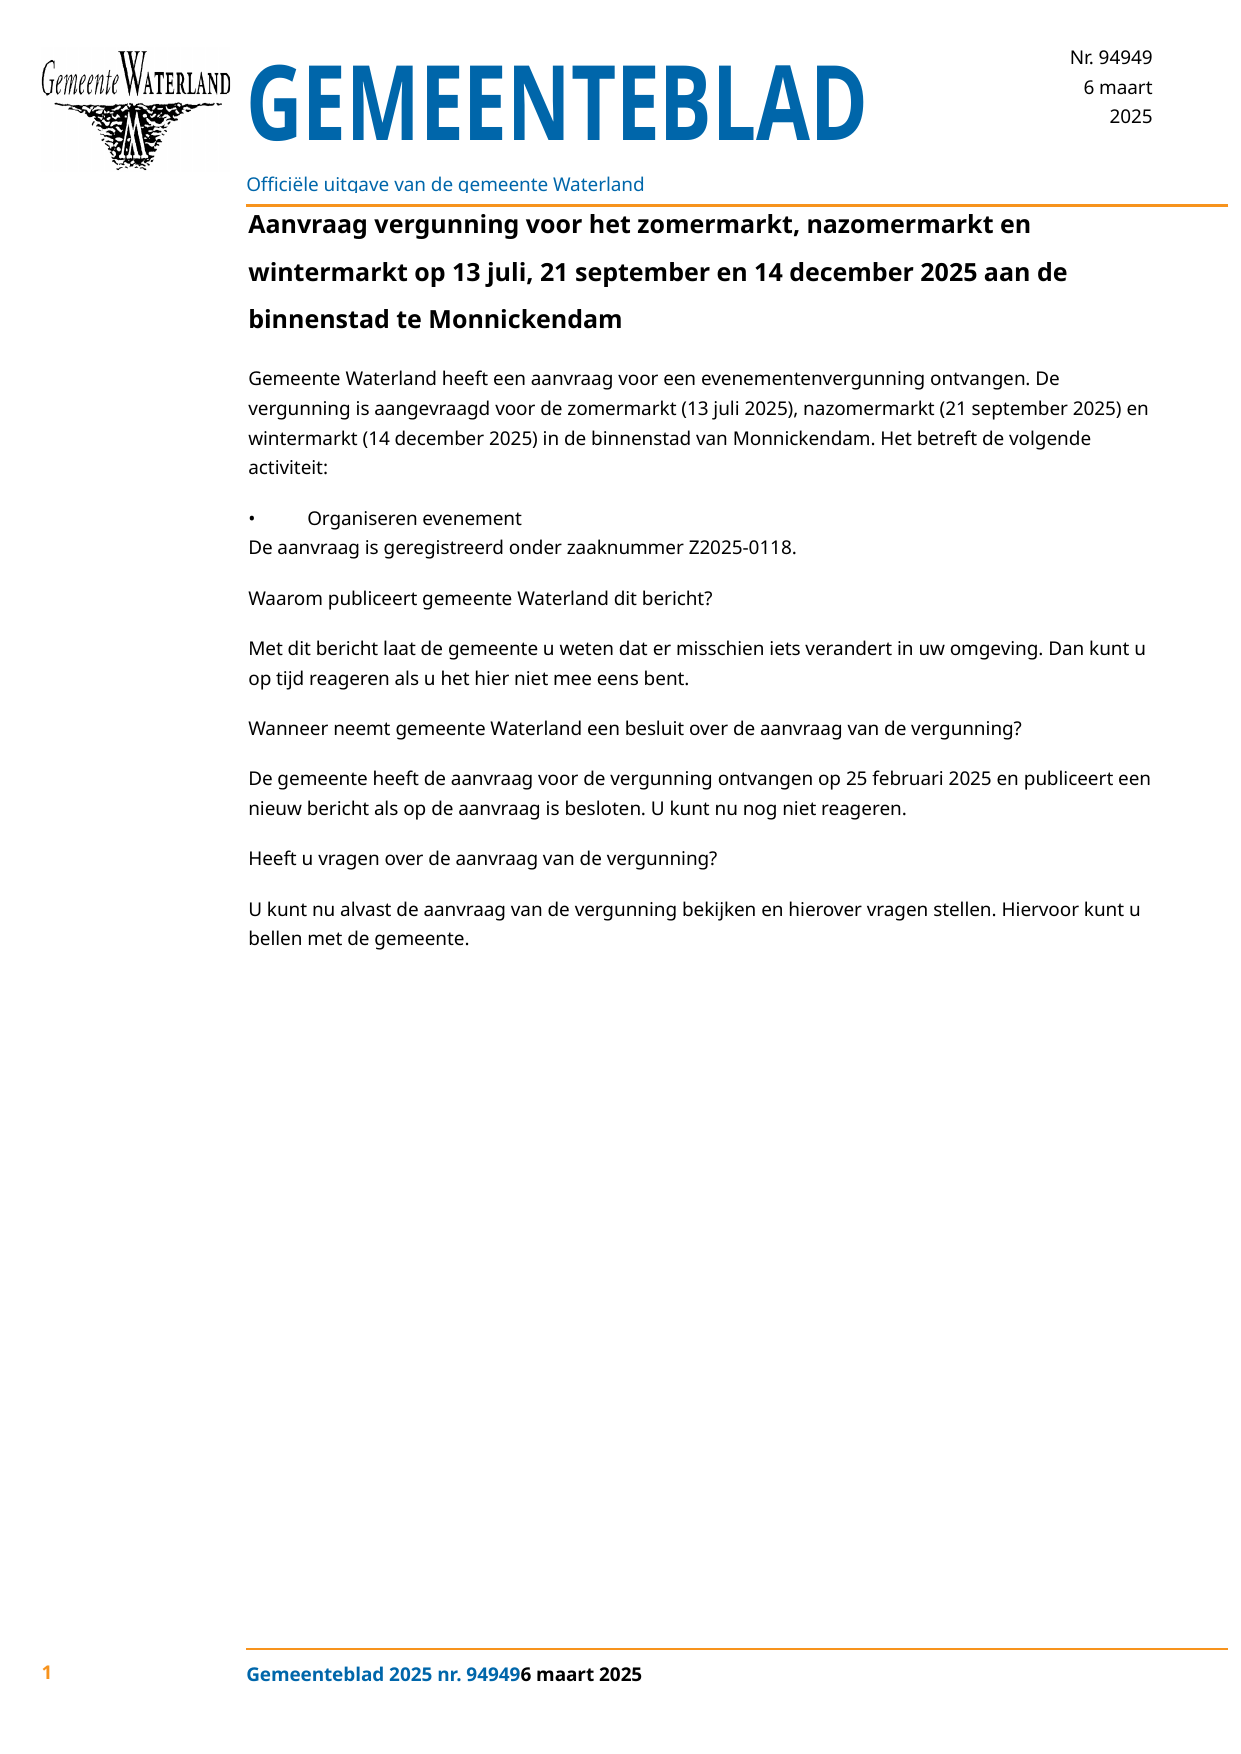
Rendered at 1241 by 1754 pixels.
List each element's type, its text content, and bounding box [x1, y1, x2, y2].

text U kunt nu alvast de aanvraag van de vergunning bekijken en hierover vragen stellen. Hiervoor kunt u bellen met de gemeente. [248, 896, 1152, 951]
text Waarom publiceert gemeente Waterland dit bericht? [248, 585, 1152, 610]
picture [41, 47, 231, 172]
text De gemeente heeft de aanvraag voor de vergunning ontvangen op 25 februari 2025 en publiceert een nieuw bericht als op de aanvraag is besloten. U kunt nu nog niet reageren. [248, 766, 1152, 821]
text Heeft u vragen over de aanvraag van de vergunning? [248, 846, 1152, 871]
list Organiseren evenement [248, 505, 1152, 530]
text Gemeente Waterland heeft een aanvraag voor een evenementenvergunning ontvangen. De vergunning is aangevraagd voor de zomermarkt (13 juli 2025), nazomermarkt (21 september 2025) en wintermarkt (14 december 2025) in de binnenstad van Monnickendam. Het betreft de volgende activiteit: [248, 366, 1152, 480]
text De aanvraag is geregistreerd onder zaaknummer Z2025-0118. [248, 534, 1152, 560]
text Aanvraag vergunning voor het zomermarkt, nazomermarkt en wintermarkt op 13 juli, 21 september en 14 december 2025 aan de binnenstad te Monnickendam [248, 207, 1152, 336]
text Met dit bericht laat de gemeente u weten dat er misschien iets verandert in uw omgeving. Dan kunt u op tijd reageren als u het hier niet mee eens bent. [248, 635, 1152, 690]
text Wanneer neemt gemeente Waterland een besluit over de aanvraag van de vergunning? [248, 715, 1152, 741]
